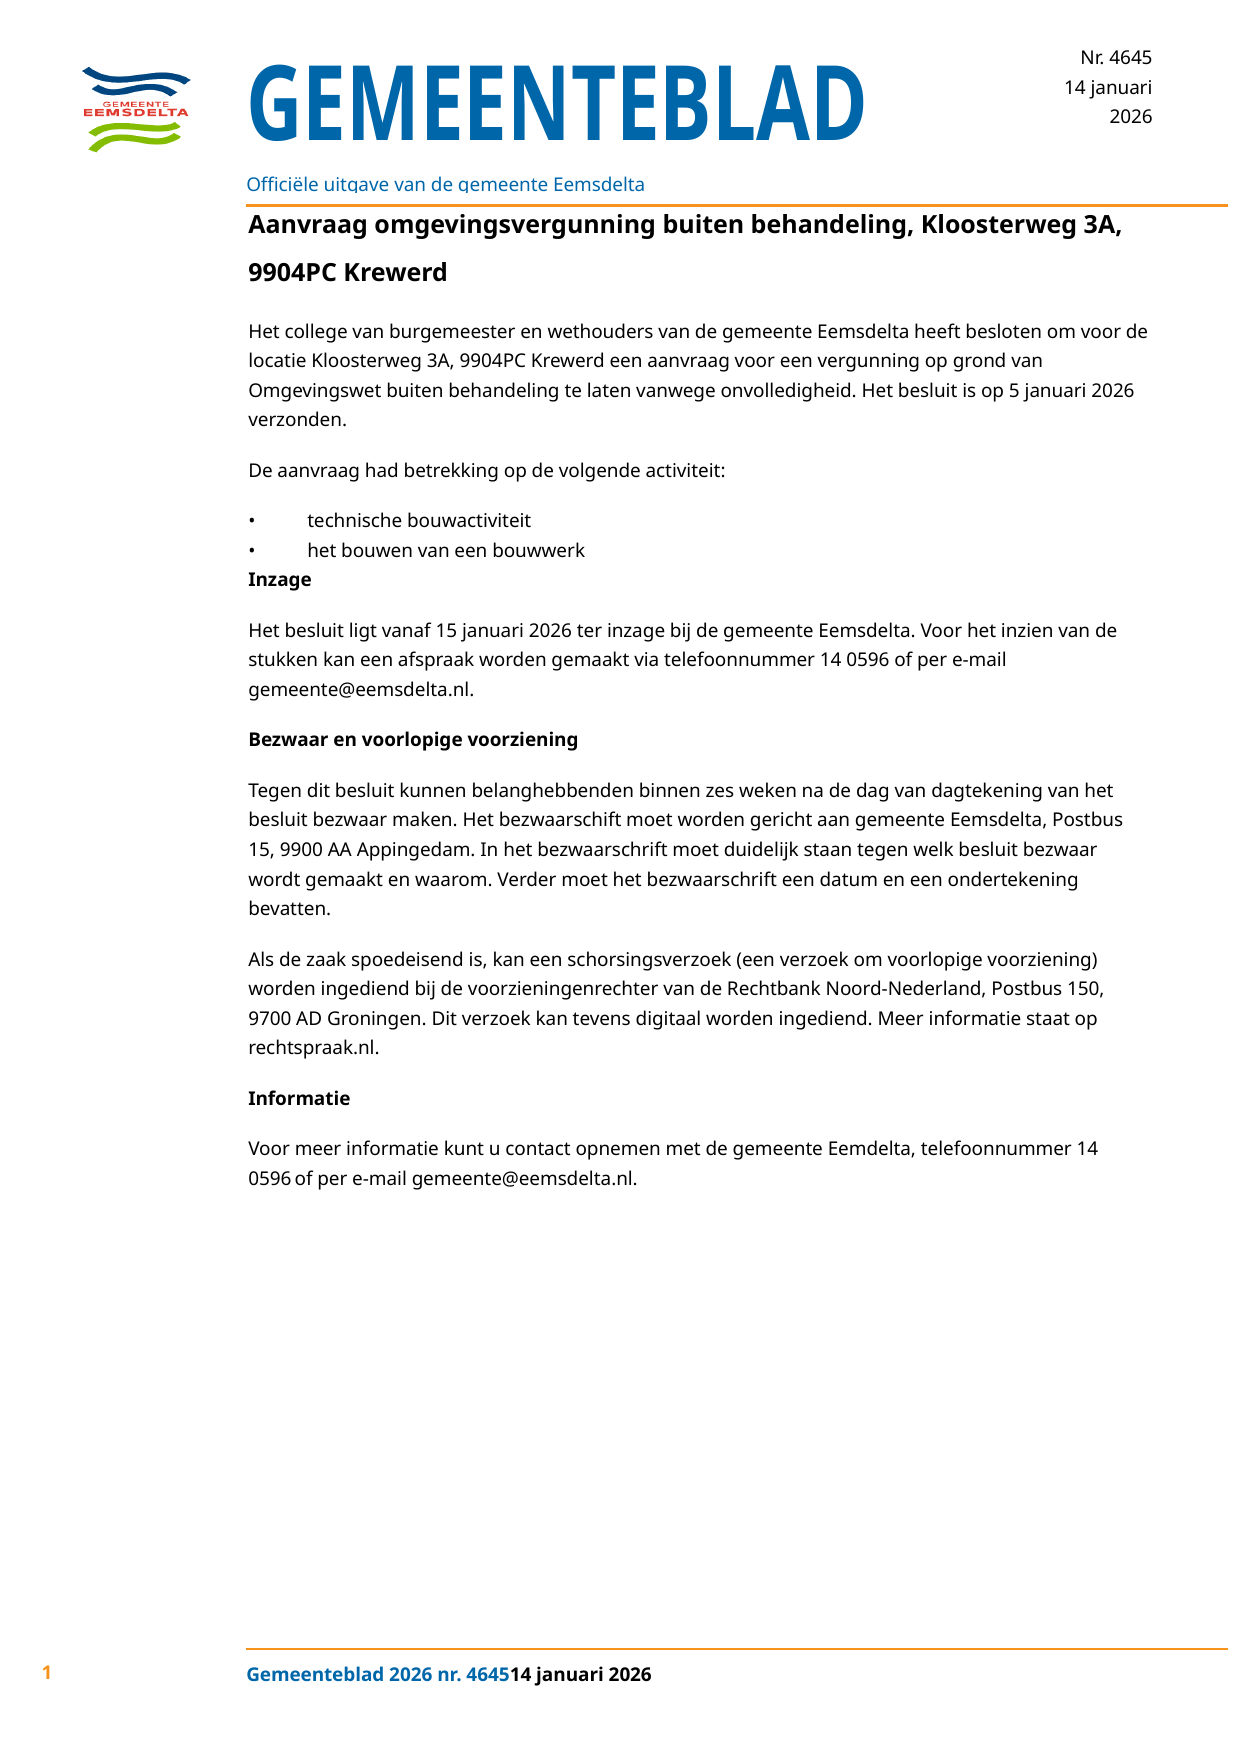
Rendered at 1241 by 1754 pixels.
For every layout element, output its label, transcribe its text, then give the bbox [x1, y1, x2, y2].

text Aanvraag omgevingsvergunning buiten behandeling, Kloosterweg 3A, 9904PC Krewerd [248, 207, 1152, 288]
text Tegen dit besluit kunnen belanghebbenden binnen zes weken na de dag van dagtekening van het besluit bezwaar maken. Het bezwaarschift moet worden gericht aan gemeente Eemsdelta, Postbus 15, 9900 AA Appingedam. In het bezwaarschrift moet duidelijk staan tegen welk besluit bezwaar wordt gemaakt en waarom. Verder moet het bezwaarschrift een datum en een ondertekening bevatten. [248, 777, 1152, 921]
text Het besluit ligt vanaf 15 januari 2026 ter inzage bij de gemeente Eemsdelta. Voor het inzien van de stukken kan een afspraak worden gemaakt via telefoonnummer 14 0596 of per e-mail gemeente@eemsdelta.nl. [248, 617, 1152, 702]
picture [41, 47, 231, 172]
text De aanvraag had betrekking op de volgende activiteit: [248, 457, 1152, 483]
list het bouwen van een bouwwerk [248, 537, 1152, 563]
text Voor meer informatie kunt u contact opnemen met de gemeente Eemdelta, telefoonnummer 14 0596 of per e-mail gemeente@eemsdelta.nl. [248, 1135, 1152, 1191]
text Informatie [248, 1085, 1152, 1111]
list technische bouwactiviteit [248, 507, 1152, 533]
text Het college van burgemeester en wethouders van de gemeente Eemsdelta heeft besloten om voor de locatie Kloosterweg 3A, 9904PC Krewerd een aanvraag voor een vergunning op grond van Omgevingswet buiten behandeling te laten vanwege onvolledigheid. Het besluit is op 5 januari 2026 verzonden. [248, 318, 1152, 432]
text Inzage [248, 567, 1152, 592]
text Als de zaak spoedeisend is, kan een schorsingsverzoek (een verzoek om voorlopige voorziening) worden ingediend bij de voorzieningenrechter van de Rechtbank Noord-Nederland, Postbus 150, 9700 AD Groningen. Dit verzoek kan tevens digitaal worden ingediend. Meer informatie staat op rechtspraak.nl. [248, 946, 1152, 1060]
text Bezwaar en voorlopige voorziening [248, 727, 1152, 752]
